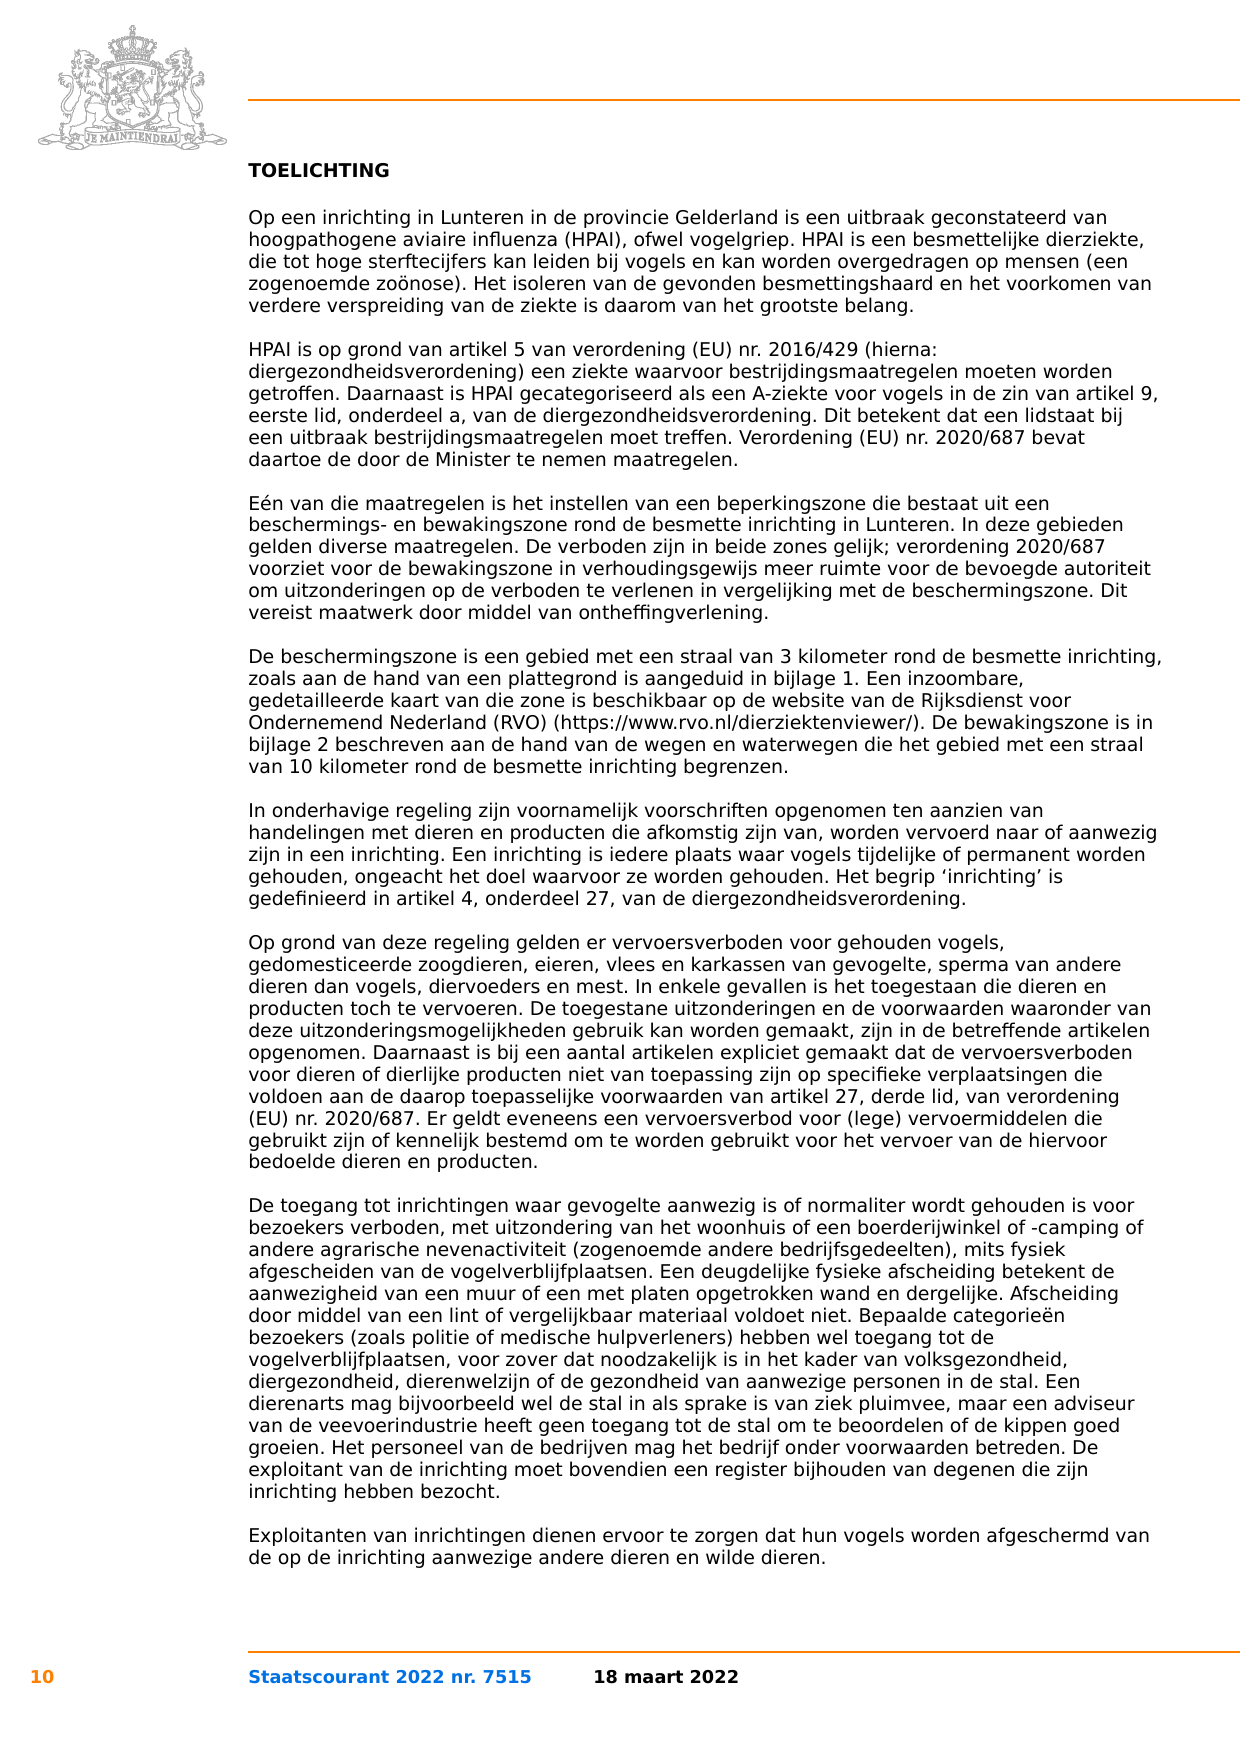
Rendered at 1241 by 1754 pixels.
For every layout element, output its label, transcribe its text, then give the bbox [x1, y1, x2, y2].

picture [38, 25, 227, 150]
text Exploitanten van inrichtingen dienen ervoor te zorgen dat hun vogels worden afgeschermd van de op de inrichting aanwezige andere dieren en wilde dieren. [248, 1525, 1163, 1569]
text HPAI is op grond van artikel 5 van verordening (EU) nr. 2016/429 (hierna: diergezondheidsverordening) een ziekte waarvoor bestrijdingsmaatregelen moeten worden getroffen. Daarnaast is HPAI gecategoriseerd als een A-ziekte voor vogels in de zin van artikel 9, eerste lid, onderdeel a, van de diergezondheidsverordening. Dit betekent dat een lidstaat bij een uitbraak bestrijdingsmaatregelen moet treffen. Verordening (EU) nr. 2020/687 bevat daartoe de door de Minister te nemen maatregelen. [248, 339, 1163, 471]
text In onderhavige regeling zijn voornamelijk voorschriften opgenomen ten aanzien van handelingen met dieren en producten die afkomstig zijn van, worden vervoerd naar of aanwezig zijn in een inrichting. Een inrichting is iedere plaats waar vogels tijdelijke of permanent worden gehouden, ongeacht het doel waarvoor ze worden gehouden. Het begrip ‘inrichting’ is gedefinieerd in artikel 4, onderdeel 27, van de diergezondheidsverordening. [248, 800, 1163, 910]
text De beschermingszone is een gebied met een straal van 3 kilometer rond de besmette inrichting, zoals aan de hand van een plattegrond is aangeduid in bijlage 1. Een inzoombare, gedetailleerde kaart van die zone is beschikbaar op de website van de Rijksdienst voor Ondernemend Nederland (RVO) (https://www.rvo.nl/dierziektenviewer/). De bewakingszone is in bijlage 2 beschreven aan de hand van de wegen en waterwegen die het gebied met een straal van 10 kilometer rond de besmette inrichting begrenzen. [248, 646, 1163, 778]
text Op een inrichting in Lunteren in de provincie Gelderland is een uitbraak geconstateerd van hoogpathogene aviaire influenza (HPAI), ofwel vogelgriep. HPAI is een besmettelijke dierziekte, die tot hoge sterftecijfers kan leiden bij vogels en kan worden overgedragen op mensen (een zogenoemde zoönose). Het isoleren van de gevonden besmettingshaard en het voorkomen van verdere verspreiding van de ziekte is daarom van het grootste belang. [248, 207, 1163, 317]
text Op grond van deze regeling gelden er vervoersverboden voor gehouden vogels, gedomesticeerde zoogdieren, eieren, vlees en karkassen van gevogelte, sperma van andere dieren dan vogels, diervoeders en mest. In enkele gevallen is het toegestaan die dieren en producten toch te vervoeren. De toegestane uitzonderingen en de voorwaarden waaronder van deze uitzonderingsmogelijkheden gebruik kan worden gemaakt, zijn in de betreffende artikelen opgenomen. Daarnaast is bij een aantal artikelen expliciet gemaakt dat de vervoersverboden voor dieren of dierlijke producten niet van toepassing zijn op specifieke verplaatsingen die voldoen aan de daarop toepasselijke voorwaarden van artikel 27, derde lid, van verordening (EU) nr. 2020/687. Er geldt eveneens een vervoersverbod voor (lege) vervoermiddelen die gebruikt zijn of kennelijk bestemd om te worden gebruikt voor het vervoer van de hiervoor bedoelde dieren en producten. [248, 932, 1163, 1173]
text Eén van die maatregelen is het instellen van een beperkingszone die bestaat uit een beschermings- en bewakingszone rond de besmette inrichting in Lunteren. In deze gebieden gelden diverse maatregelen. De verboden zijn in beide zones gelijk; verordening 2020/687 voorziet voor de bewakingszone in verhoudingsgewijs meer ruimte voor de bevoegde autoriteit om uitzonderingen op de verboden te verlenen in vergelijking met de beschermingszone. Dit vereist maatwerk door middel van ontheffingverlening. [248, 492, 1163, 624]
subtitle TOELICHTING [248, 160, 1163, 182]
text De toegang tot inrichtingen waar gevogelte aanwezig is of normaliter wordt gehouden is voor bezoekers verboden, met uitzondering van het woonhuis of een boerderijwinkel of -camping of andere agrarische nevenactiviteit (zogenoemde andere bedrijfsgedeelten), mits fysiek afgescheiden van de vogelverblijfplaatsen. Een deugdelijke fysieke afscheiding betekent de aanwezigheid van een muur of een met platen opgetrokken wand en dergelijke. Afscheiding door middel van een lint of vergelijkbaar materiaal voldoet niet. Bepaalde categorieën bezoekers (zoals politie of medische hulpverleners) hebben wel toegang tot de vogelverblijfplaatsen, voor zover dat noodzakelijk is in het kader van volksgezondheid, diergezondheid, dierenwelzijn of de gezondheid van aanwezige personen in de stal. Een dierenarts mag bijvoorbeeld wel de stal in als sprake is van ziek pluimvee, maar een adviseur van de veevoerindustrie heeft geen toegang tot de stal om te beoordelen of de kippen goed groeien. Het personeel van de bedrijven mag het bedrijf onder voorwaarden betreden. De exploitant van de inrichting moet bovendien een register bijhouden van degenen die zijn inrichting hebben bezocht. [248, 1195, 1163, 1503]
